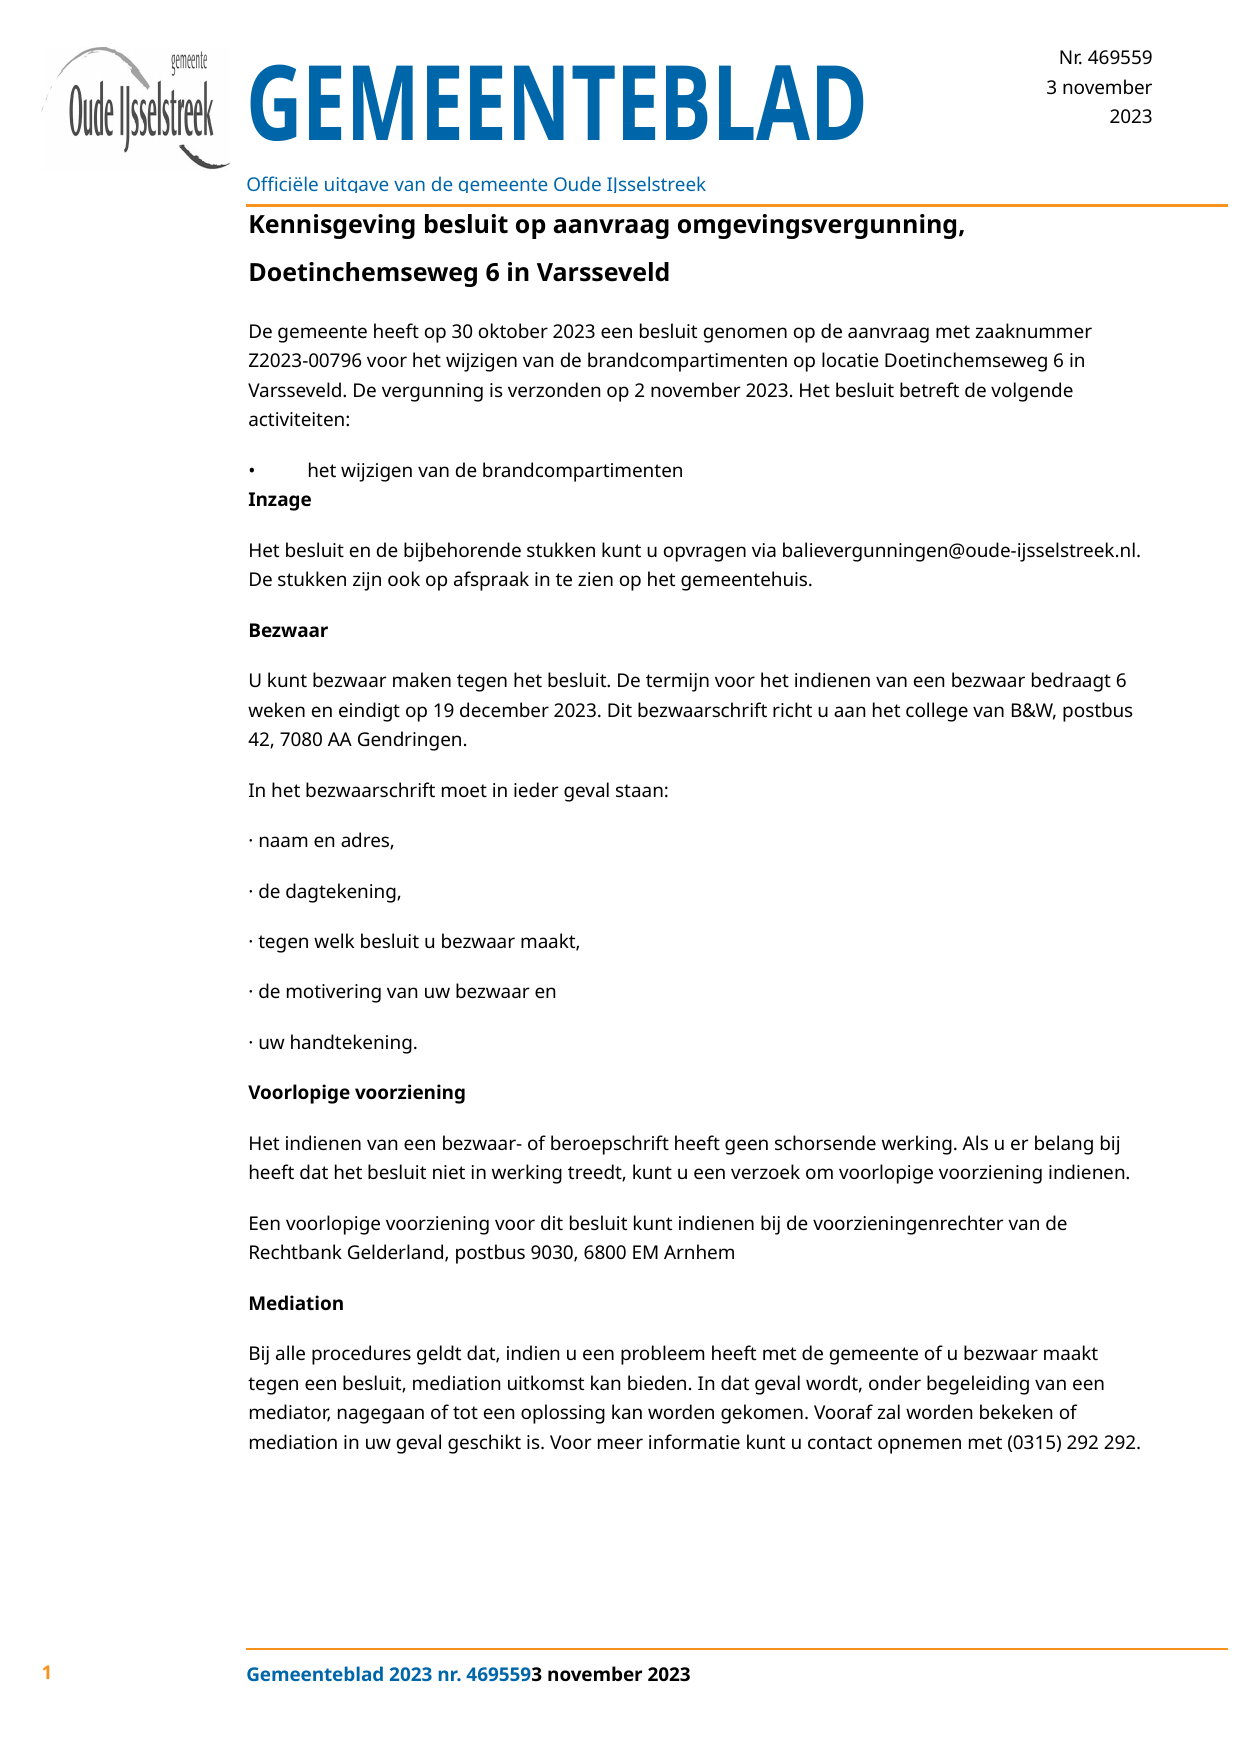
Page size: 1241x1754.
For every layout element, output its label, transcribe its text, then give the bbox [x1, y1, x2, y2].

text U kunt bezwaar maken tegen het besluit. De termijn voor het indienen van een bezwaar bedraagt 6 weken en eindigt op 19 december 2023. Dit bezwaarschrift richt u aan het college van B&W, postbus 42, 7080 AA Gendringen. [248, 667, 1152, 752]
text · naam en adres, [248, 827, 1152, 853]
text In het bezwaarschrift moet in ieder geval staan: [248, 777, 1152, 803]
text Inzage [248, 487, 1152, 512]
text Kennisgeving besluit op aanvraag omgevingsvergunning, Doetinchemseweg 6 in Varsseveld [248, 207, 1152, 288]
text Een voorlopige voorziening voor dit besluit kunt indienen bij de voorzieningenrechter van de Rechtbank Gelderland, postbus 9030, 6800 EM Arnhem [248, 1210, 1152, 1265]
picture [41, 47, 231, 172]
text Mediation [248, 1290, 1152, 1316]
text De gemeente heeft op 30 oktober 2023 een besluit genomen op de aanvraag met zaaknummer Z2023-00796 voor het wijzigen van de brandcompartimenten op locatie Doetinchemseweg 6 in Varsseveld. De vergunning is verzonden op 2 november 2023. Het besluit betreft de volgende activiteiten: [248, 318, 1152, 432]
text Het besluit en de bijbehorende stukken kunt u opvragen via balievergunningen@oude-ijsselstreek.nl. De stukken zijn ook op afspraak in te zien op het gemeentehuis. [248, 537, 1152, 592]
text · de dagtekening, [248, 878, 1152, 904]
text Bezwaar [248, 617, 1152, 643]
text Voorlopige voorziening [248, 1079, 1152, 1105]
text · tegen welk besluit u bezwaar maakt, [248, 928, 1152, 954]
text · de motivering van uw bezwaar en [248, 979, 1152, 1004]
text Het indienen van een bezwaar- of beroepschrift heeft geen schorsende werking. Als u er belang bij heeft dat het besluit niet in werking treedt, kunt u een verzoek om voorlopige voorziening indienen. [248, 1130, 1152, 1185]
list het wijzigen van de brandcompartimenten [248, 457, 1152, 483]
text · uw handtekening. [248, 1029, 1152, 1055]
text Bij alle procedures geldt dat, indien u een probleem heeft met de gemeente of u bezwaar maakt tegen een besluit, mediation uitkomst kan bieden. In dat geval wordt, onder begeleiding van een mediator, nagegaan of tot een oplossing kan worden gekomen. Vooraf zal worden bekeken of mediation in uw geval geschikt is. Voor meer informatie kunt u contact opnemen met (0315) 292 292. [248, 1340, 1152, 1455]
